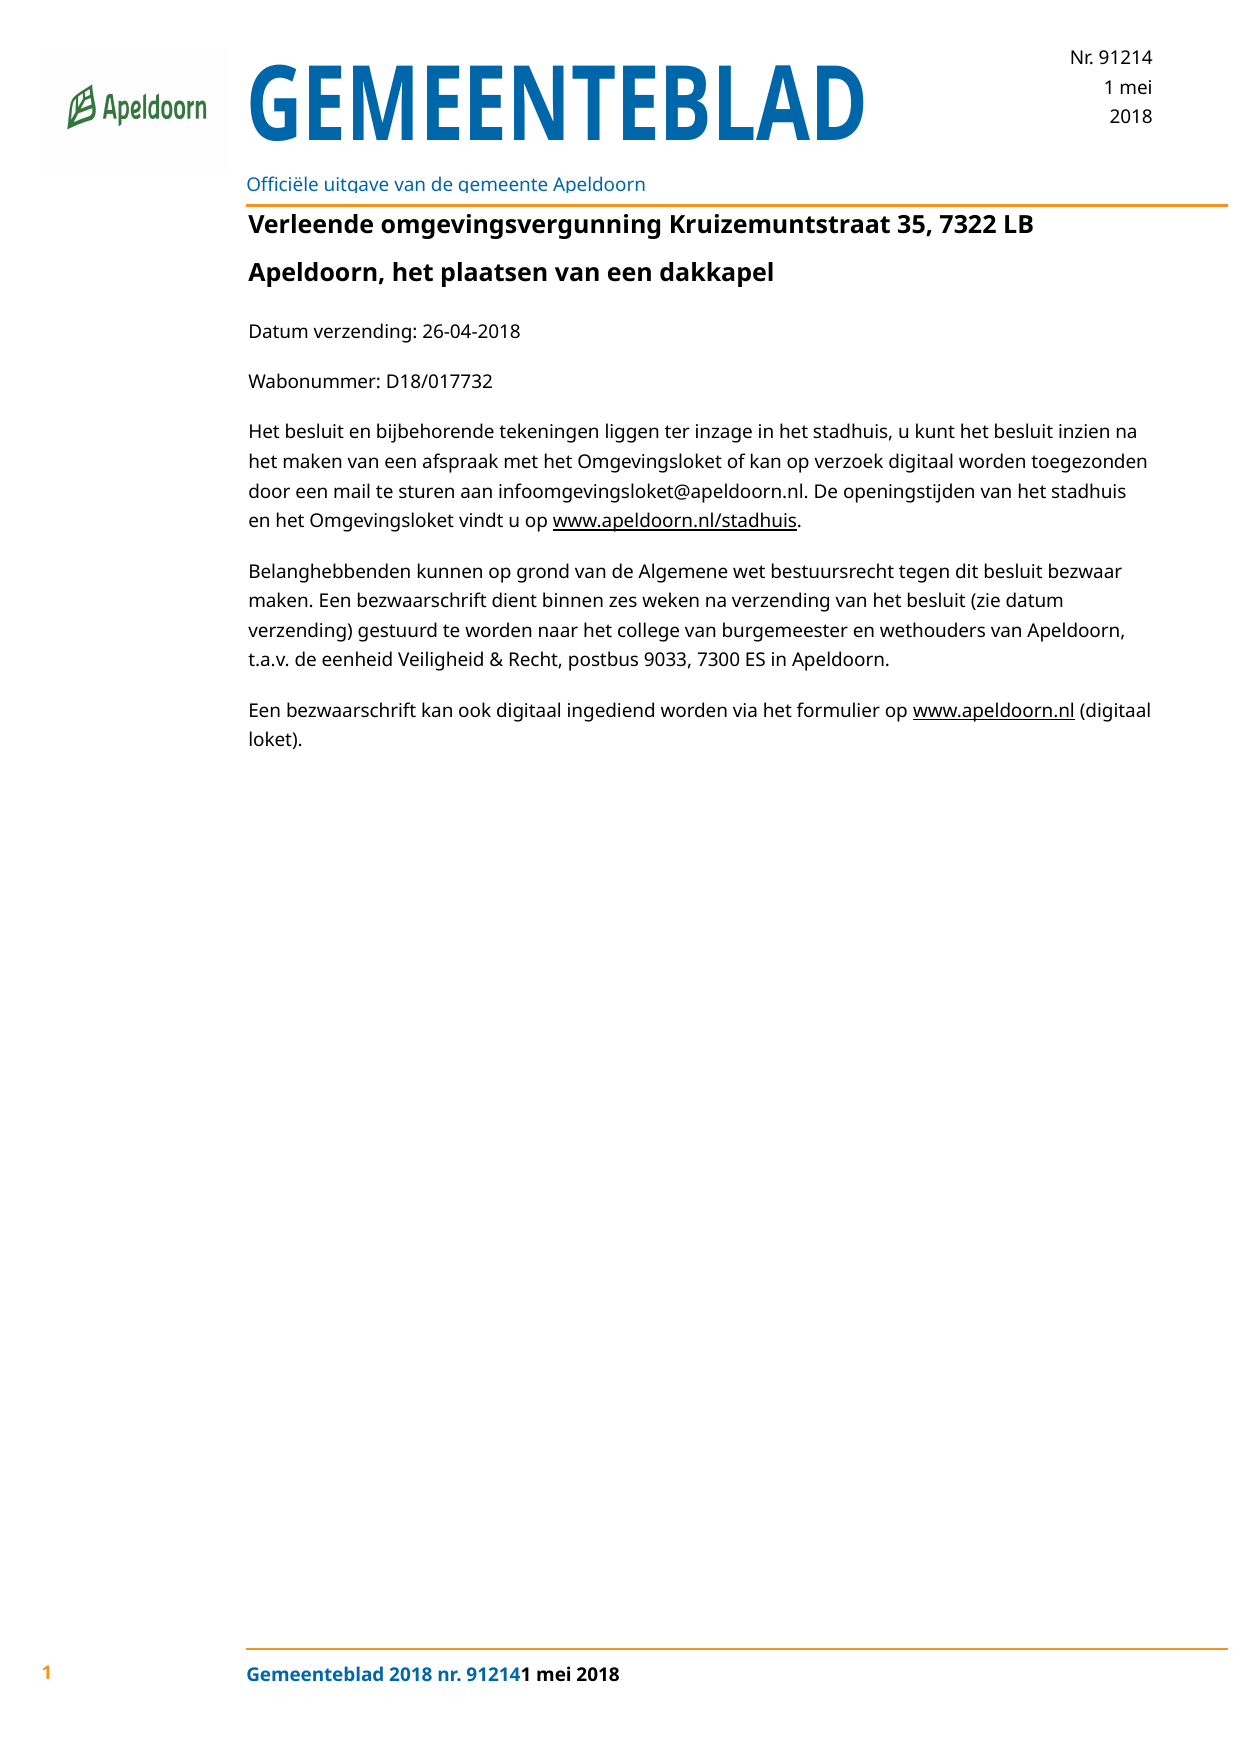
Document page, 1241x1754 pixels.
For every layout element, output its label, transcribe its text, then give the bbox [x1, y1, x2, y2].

picture [41, 47, 231, 172]
text Een bezwaarschrift kan ook digitaal ingediend worden via het formulier op www.apeldoorn.nl (digitaal loket). [248, 697, 1152, 752]
text Het besluit en bijbehorende tekeningen liggen ter inzage in het stadhuis, u kunt het besluit inzien na het maken van een afspraak met het Omgevingsloket of kan op verzoek digitaal worden toegezonden door een mail te sturen aan infoomgevingsloket@apeldoorn.nl. De openingstijden van het stadhuis en het Omgevingsloket vindt u op www.apeldoorn.nl/stadhuis. [248, 419, 1152, 533]
text Datum verzending: 26-04-2018 [248, 318, 1152, 344]
text Verleende omgevingsvergunning Kruizemuntstraat 35, 7322 LB Apeldoorn, het plaatsen van een dakkapel [248, 207, 1152, 288]
text Wabonummer: D18/017732 [248, 368, 1152, 394]
text Belanghebbenden kunnen op grond van de Algemene wet bestuursrecht tegen dit besluit bezwaar maken. Een bezwaarschrift dient binnen zes weken na verzending van het besluit (zie datum verzending) gestuurd te worden naar het college van burgemeester en wethouders van Apeldoorn, t.a.v. de eenheid Veiligheid & Recht, postbus 9033, 7300 ES in Apeldoorn. [248, 558, 1152, 672]
